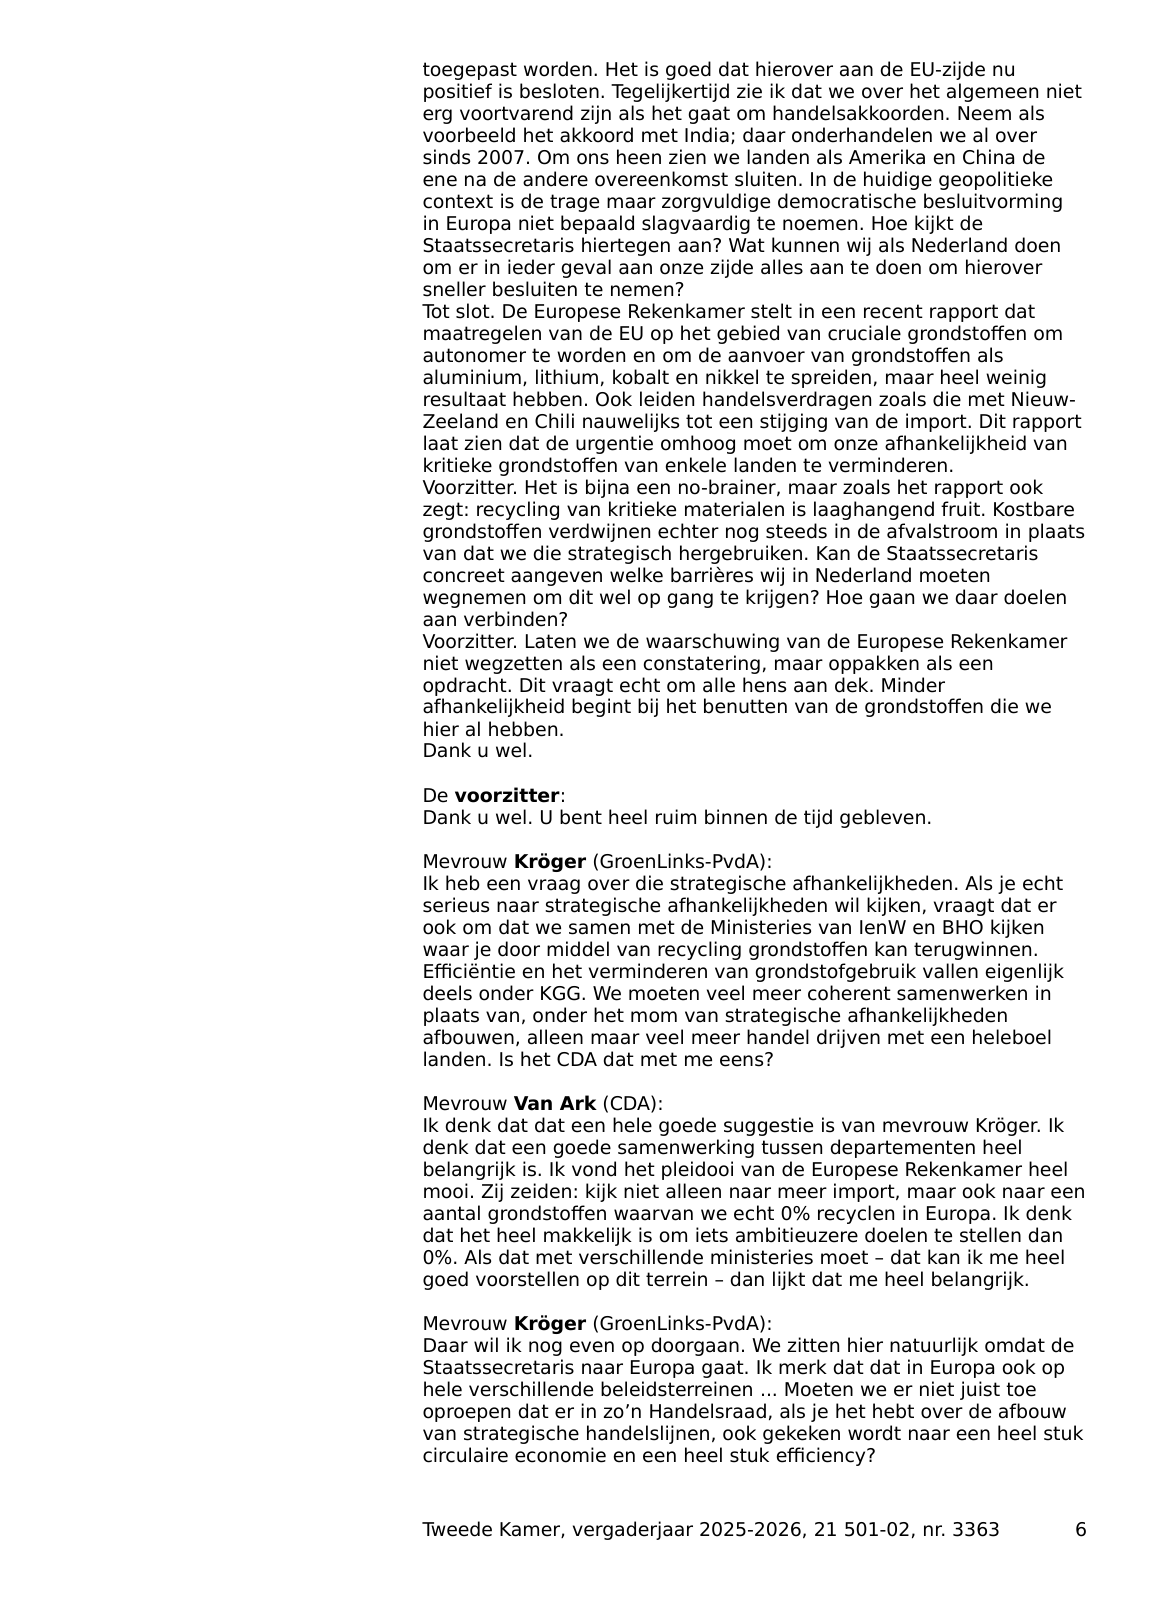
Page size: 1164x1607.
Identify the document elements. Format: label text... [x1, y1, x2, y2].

text Mevrouw Kröger (GroenLinks-PvdA): [422, 851, 1087, 873]
text Tot slot. De Europese Rekenkamer stelt in een recent rapport dat maatregelen van de EU op het gebied van cruciale grondstoffen om autonomer te worden en om de aanvoer van grondstoffen als aluminium, lithium, kobalt en nikkel te spreiden, maar heel weinig resultaat hebben. Ook leiden handelsverdragen zoals die met Nieuw-Zeeland en Chili nauwelijks tot een stijging van de import. Dit rapport laat zien dat de urgentie omhoog moet om onze afhankelijkheid van kritieke grondstoffen van enkele landen te verminderen. [422, 301, 1087, 477]
text Dank u wel. U bent heel ruim binnen de tijd gebleven. [422, 807, 1087, 828]
text Daar wil ik nog even op doorgaan. We zitten hier natuurlijk omdat de Staatssecretaris naar Europa gaat. Ik merk dat dat in Europa ook op hele verschillende beleidsterreinen ... Moeten we er niet juist toe oproepen dat er in zo’n Handelsraad, als je het hebt over de afbouw van strategische handelslijnen, ook gekeken wordt naar een heel stuk circulaire economie en een heel stuk efficiency? [422, 1335, 1087, 1467]
text Mevrouw Kröger (GroenLinks-PvdA): [422, 1313, 1087, 1335]
text Dank u wel. [422, 740, 1087, 762]
text toegepast worden. Het is goed dat hierover aan de EU-zijde nu positief is besloten. Tegelijkertijd zie ik dat we over het algemeen niet erg voortvarend zijn als het gaat om handelsakkoorden. Neem als voorbeeld het akkoord met India; daar onderhandelen we al over sinds 2007. Om ons heen zien we landen als Amerika en China de ene na de andere overeenkomst sluiten. In de huidige geopolitieke context is de trage maar zorgvuldige democratische besluitvorming in Europa niet bepaald slagvaardig te noemen. Hoe kijkt de Staatssecretaris hiertegen aan? Wat kunnen wij als Nederland doen om er in ieder geval aan onze zijde alles aan te doen om hierover sneller besluiten te nemen? [422, 59, 1087, 301]
text Voorzitter. Het is bijna een no-brainer, maar zoals het rapport ook zegt: recycling van kritieke materialen is laaghangend fruit. Kostbare grondstoffen verdwijnen echter nog steeds in de afvalstroom in plaats van dat we die strategisch hergebruiken. Kan de Staatssecretaris concreet aangeven welke barrières wij in Nederland moeten wegnemen om dit wel op gang te krijgen? Hoe gaan we daar doelen aan verbinden? [422, 477, 1087, 631]
text Mevrouw Van Ark (CDA): [422, 1093, 1087, 1115]
text Voorzitter. Laten we de waarschuwing van de Europese Rekenkamer niet wegzetten als een constatering, maar oppakken als een opdracht. Dit vraagt echt om alle hens aan dek. Minder afhankelijkheid begint bij het benutten van de grondstoffen die we hier al hebben. [422, 631, 1087, 740]
text Ik heb een vraag over die strategische afhankelijkheden. Als je echt serieus naar strategische afhankelijkheden wil kijken, vraagt dat er ook om dat we samen met de Ministeries van IenW en BHO kijken waar je door middel van recycling grondstoffen kan terugwinnen. Efficiëntie en het verminderen van grondstofgebruik vallen eigenlijk deels onder KGG. We moeten veel meer coherent samenwerken in plaats van, onder het mom van strategische afhankelijkheden afbouwen, alleen maar veel meer handel drijven met een heleboel landen. Is het CDA dat met me eens? [422, 873, 1087, 1071]
text Ik denk dat dat een hele goede suggestie is van mevrouw Kröger. Ik denk dat een goede samenwerking tussen departementen heel belangrijk is. Ik vond het pleidooi van de Europese Rekenkamer heel mooi. Zij zeiden: kijk niet alleen naar meer import, maar ook naar een aantal grondstoffen waarvan we echt 0% recyclen in Europa. Ik denk dat het heel makkelijk is om iets ambitieuzere doelen te stellen dan 0%. Als dat met verschillende ministeries moet – dat kan ik me heel goed voorstellen op dit terrein – dan lijkt dat me heel belangrijk. [422, 1115, 1087, 1291]
text De voorzitter: [422, 784, 1087, 807]
